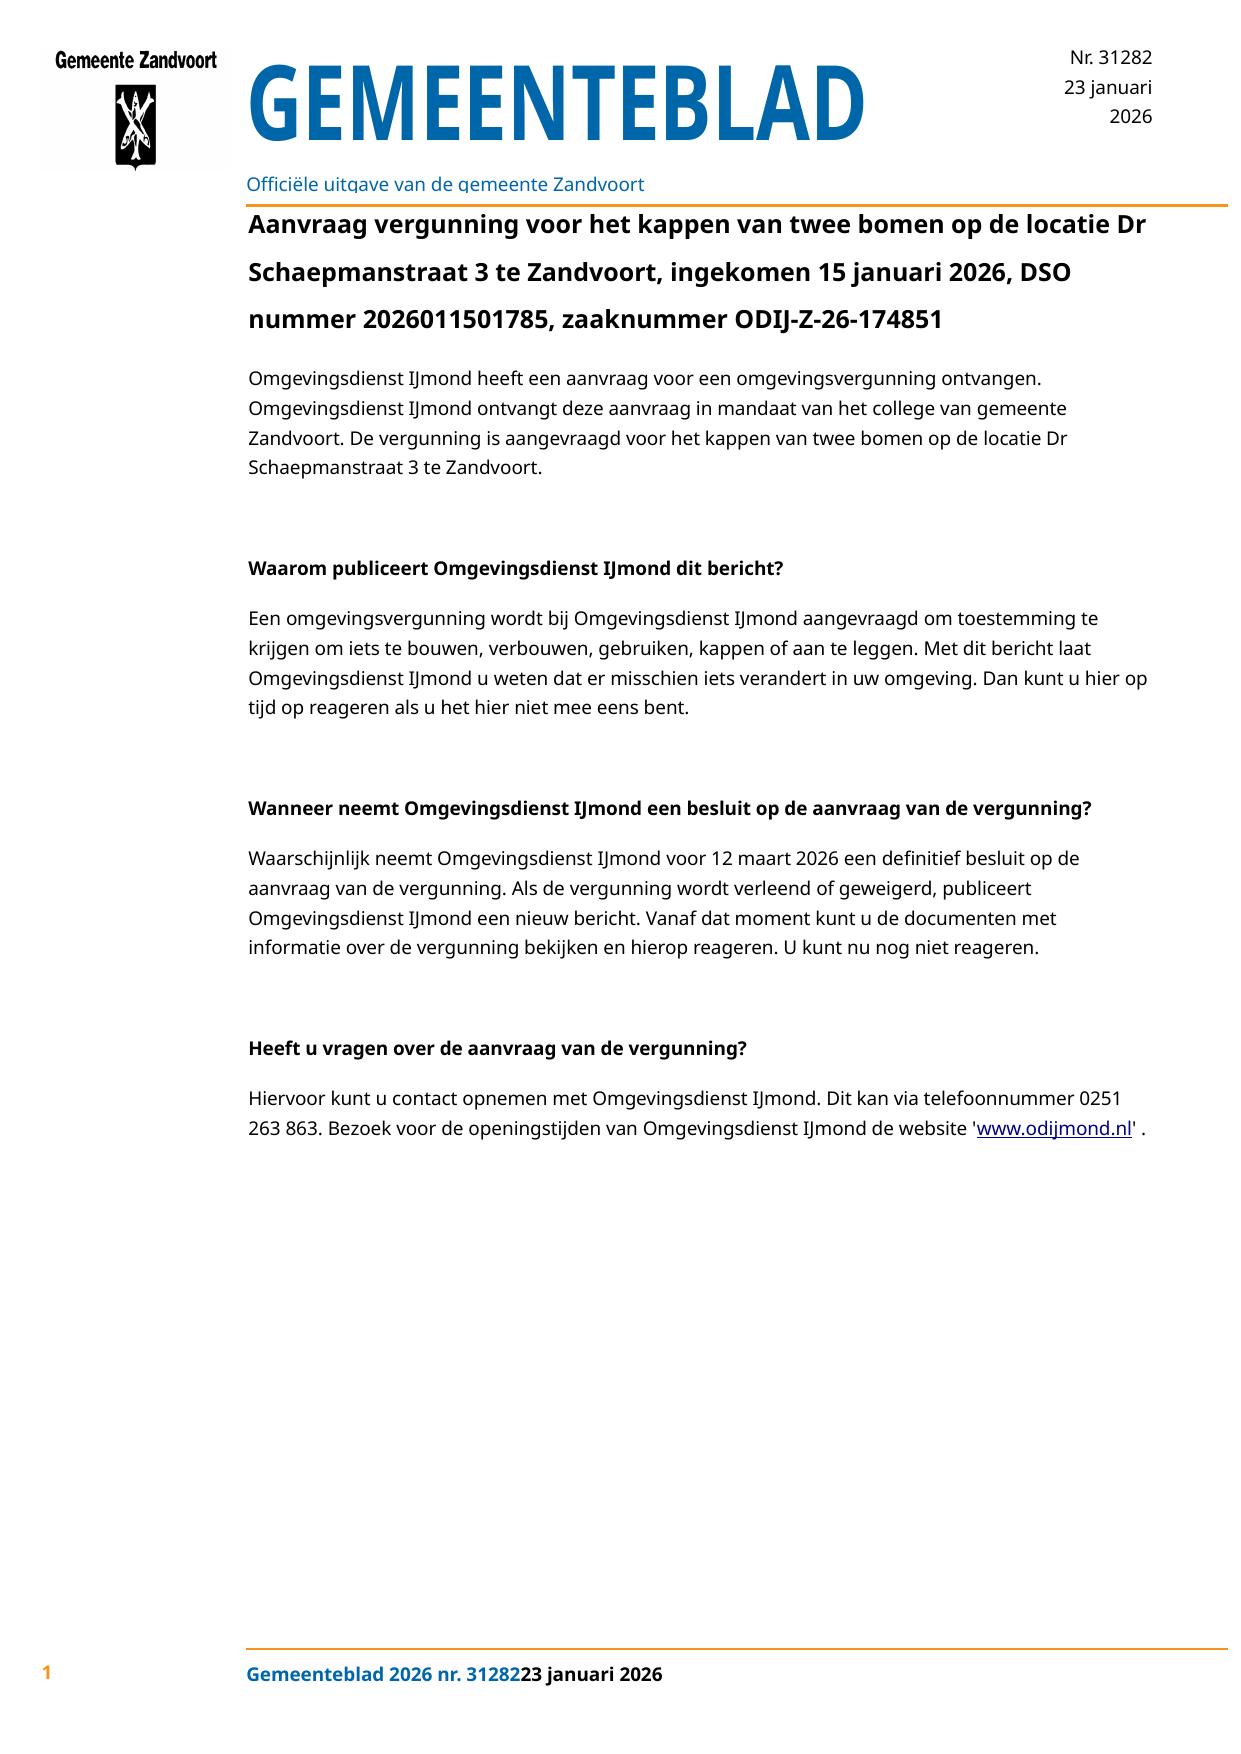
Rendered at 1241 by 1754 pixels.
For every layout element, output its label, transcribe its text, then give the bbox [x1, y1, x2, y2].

text Een omgevingsvergunning wordt bij Omgevingsdienst IJmond aangevraagd om toestemming te krijgen om iets te bouwen, verbouwen, gebruiken, kappen of aan te leggen. Met dit bericht laat Omgevingsdienst IJmond u weten dat er misschien iets verandert in uw omgeving. Dan kunt u hier op tijd op reageren als u het hier niet mee eens bent. [248, 606, 1152, 720]
picture [41, 47, 231, 172]
text Aanvraag vergunning voor het kappen van twee bomen op de locatie Dr Schaepmanstraat 3 te Zandvoort, ingekomen 15 januari 2026, DSO nummer 2026011501785, zaaknummer ODIJ-Z-26-174851 [248, 207, 1152, 336]
text Waarschijnlijk neemt Omgevingsdienst IJmond voor 12 maart 2026 een definitief besluit op de aanvraag van de vergunning. Als de vergunning wordt verleend of geweigerd, publiceert Omgevingsdienst IJmond een nieuw bericht. Vanaf dat moment kunt u de documenten met informatie over de vergunning bekijken en hierop reageren. U kunt nu nog niet reageren. [248, 846, 1152, 960]
text Hiervoor kunt u contact opnemen met Omgevingsdienst IJmond. Dit kan via telefoonnummer 0251 263 863. Bezoek voor de openingstijden van Omgevingsdienst IJmond de website 'www.odijmond.nl' . [248, 1086, 1152, 1141]
text Omgevingsdienst IJmond heeft een aanvraag voor een omgevingsvergunning ontvangen. Omgevingsdienst IJmond ontvangt deze aanvraag in mandaat van het college van gemeente Zandvoort. De vergunning is aangevraagd voor het kappen van twee bomen op de locatie Dr Schaepmanstraat 3 te Zandvoort. [248, 366, 1152, 480]
text Waarom publiceert Omgevingsdienst IJmond dit bericht? [248, 555, 1152, 581]
text Wanneer neemt Omgevingsdienst IJmond een besluit op de aanvraag van de vergunning? [248, 795, 1152, 821]
text Heeft u vragen over de aanvraag van de vergunning? [248, 1035, 1152, 1061]
